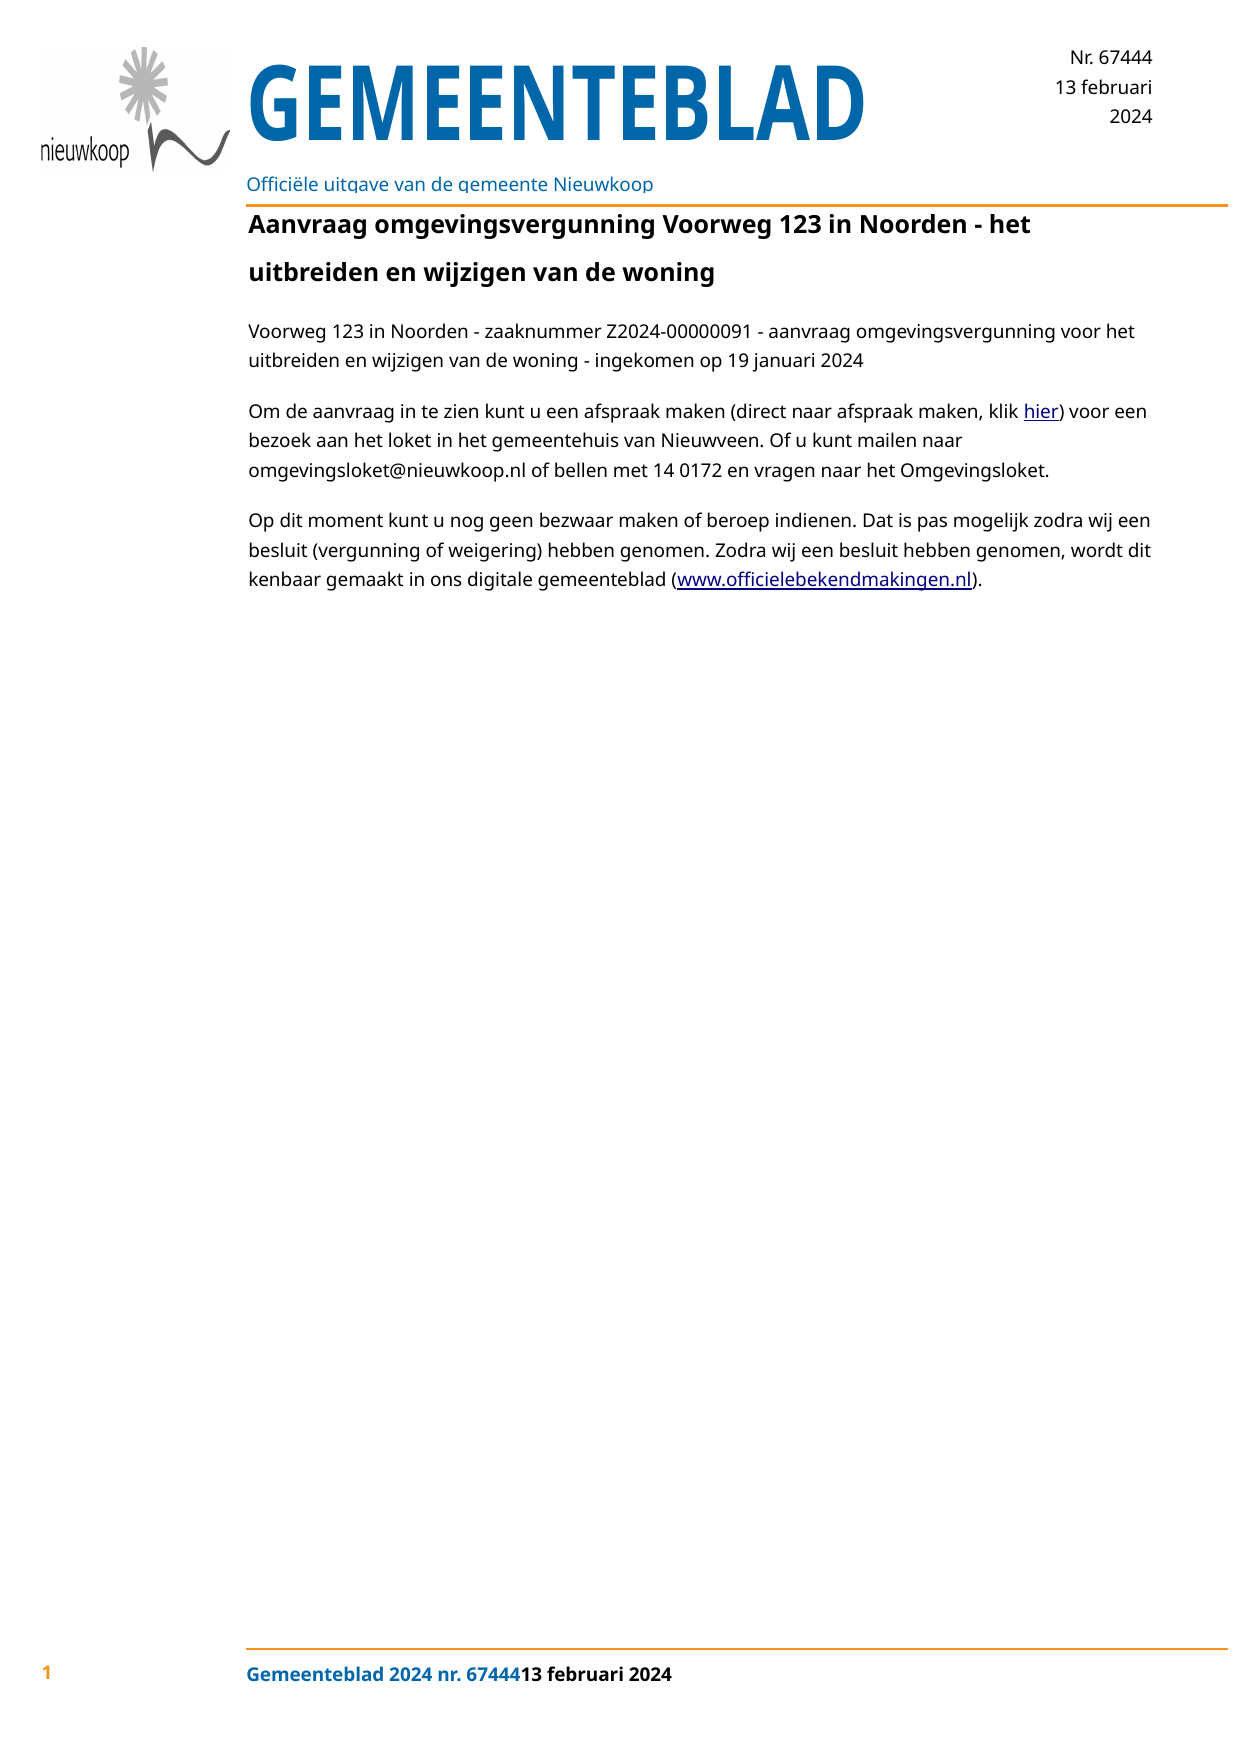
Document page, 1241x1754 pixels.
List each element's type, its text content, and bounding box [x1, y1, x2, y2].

text Voorweg 123 in Noorden - zaaknummer Z2024-00000091 - aanvraag omgevingsvergunning voor het uitbreiden en wijzigen van de woning - ingekomen op 19 januari 2024 [248, 318, 1152, 373]
text Aanvraag omgevingsvergunning Voorweg 123 in Noorden - het uitbreiden en wijzigen van de woning [248, 207, 1152, 288]
picture [41, 47, 231, 172]
text Om de aanvraag in te zien kunt u een afspraak maken (direct naar afspraak maken, klik hier) voor een bezoek aan het loket in het gemeentehuis van Nieuwveen. Of u kunt mailen naar omgevingsloket@nieuwkoop.nl of bellen met 14 0172 en vragen naar het Omgevingsloket. [248, 398, 1152, 483]
text Op dit moment kunt u nog geen bezwaar maken of beroep indienen. Dat is pas mogelijk zodra wij een besluit (vergunning of weigering) hebben genomen. Zodra wij een besluit hebben genomen, wordt dit kenbaar gemaakt in ons digitale gemeenteblad (www.officielebekendmakingen.nl). [248, 507, 1152, 592]
